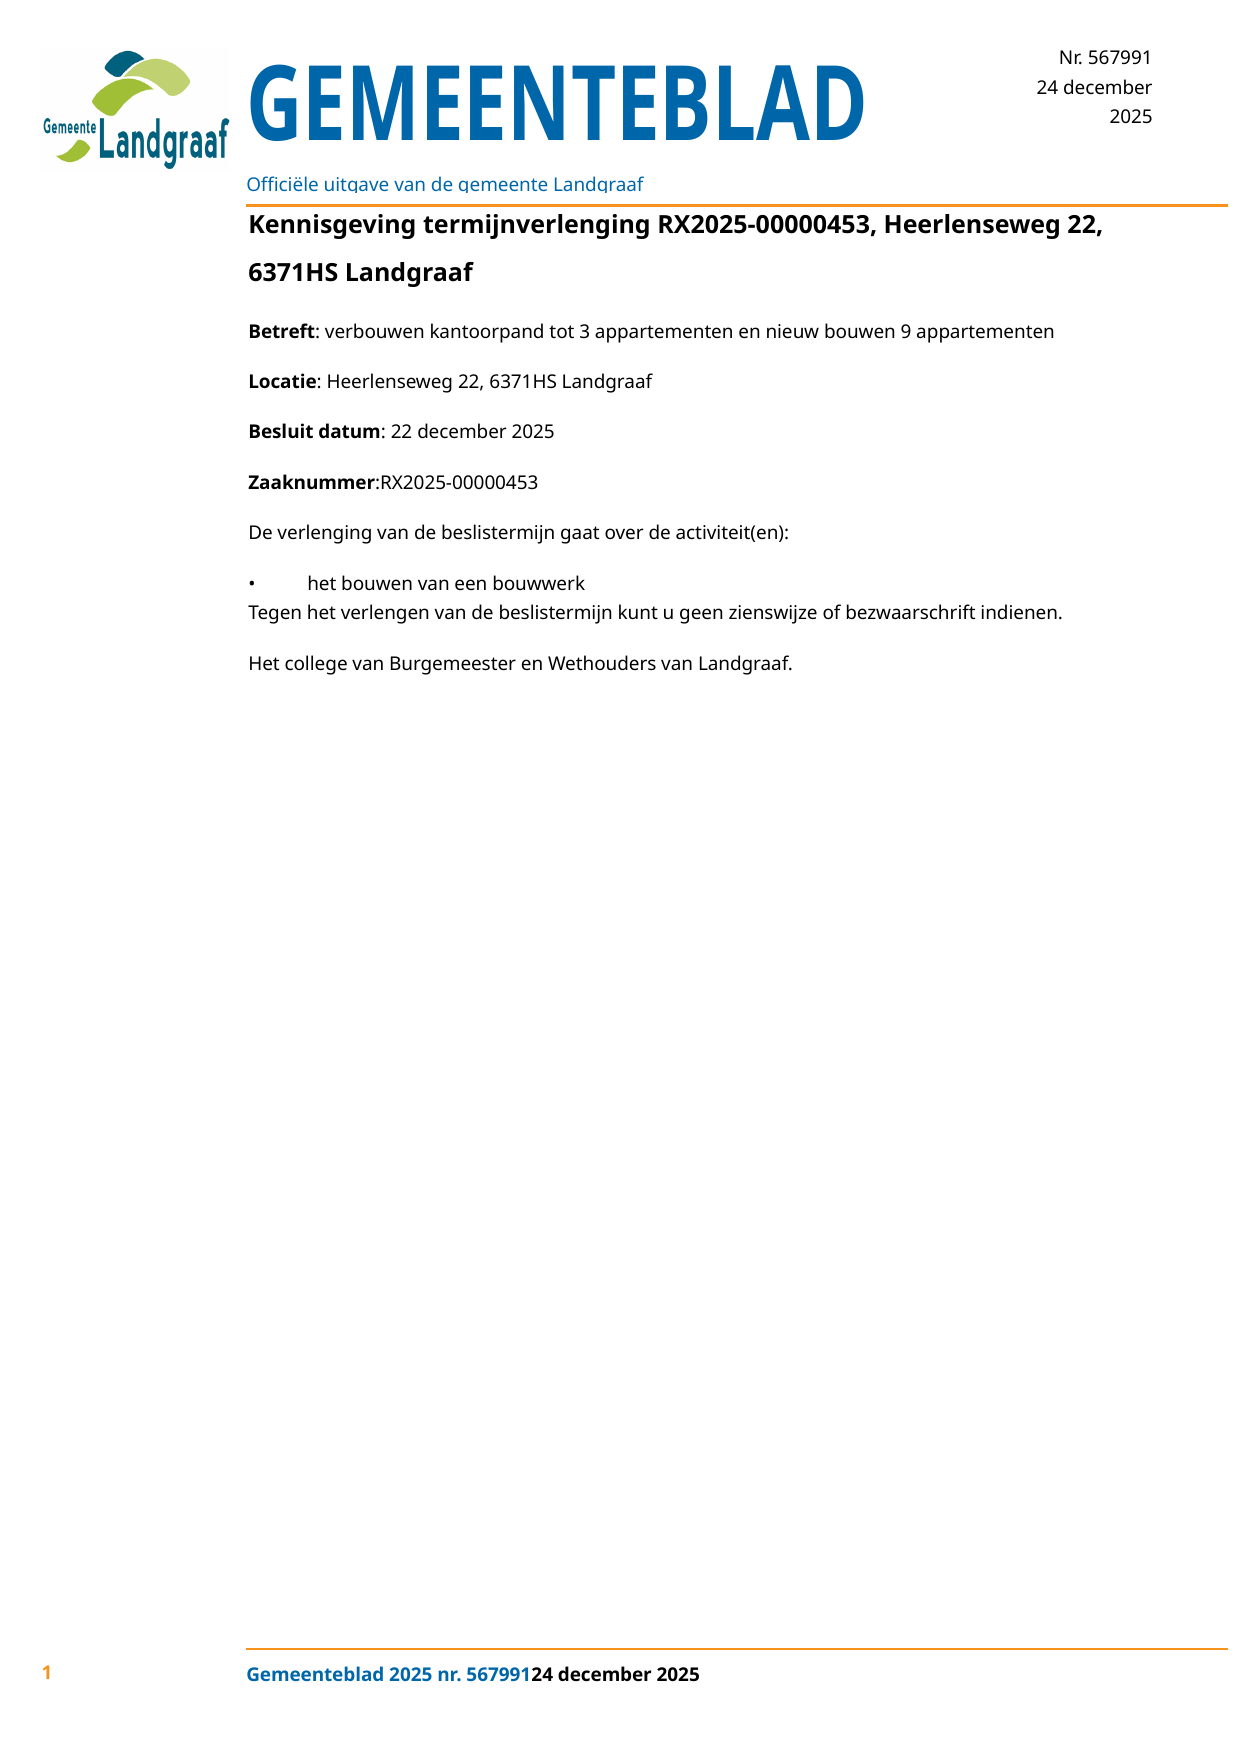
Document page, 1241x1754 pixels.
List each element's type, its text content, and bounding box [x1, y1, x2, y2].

text Betreft: verbouwen kantoorpand tot 3 appartementen en nieuw bouwen 9 appartementen [248, 318, 1152, 344]
text De verlenging van de beslistermijn gaat over de activiteit(en): [248, 519, 1152, 545]
text Kennisgeving termijnverlenging RX2025-00000453, Heerlenseweg 22, 6371HS Landgraaf [248, 207, 1152, 288]
text Tegen het verlengen van de beslistermijn kunt u geen zienswijze of bezwaarschrift indienen. [248, 599, 1152, 625]
list het bouwen van een bouwwerk [248, 570, 1152, 596]
text Besluit datum: 22 december 2025 [248, 419, 1152, 444]
picture [41, 47, 231, 172]
text Het college van Burgemeester en Wethouders van Landgraaf. [248, 650, 1152, 676]
text Locatie: Heerlenseweg 22, 6371HS Landgraaf [248, 368, 1152, 394]
text Zaaknummer:RX2025-00000453 [248, 469, 1152, 495]
